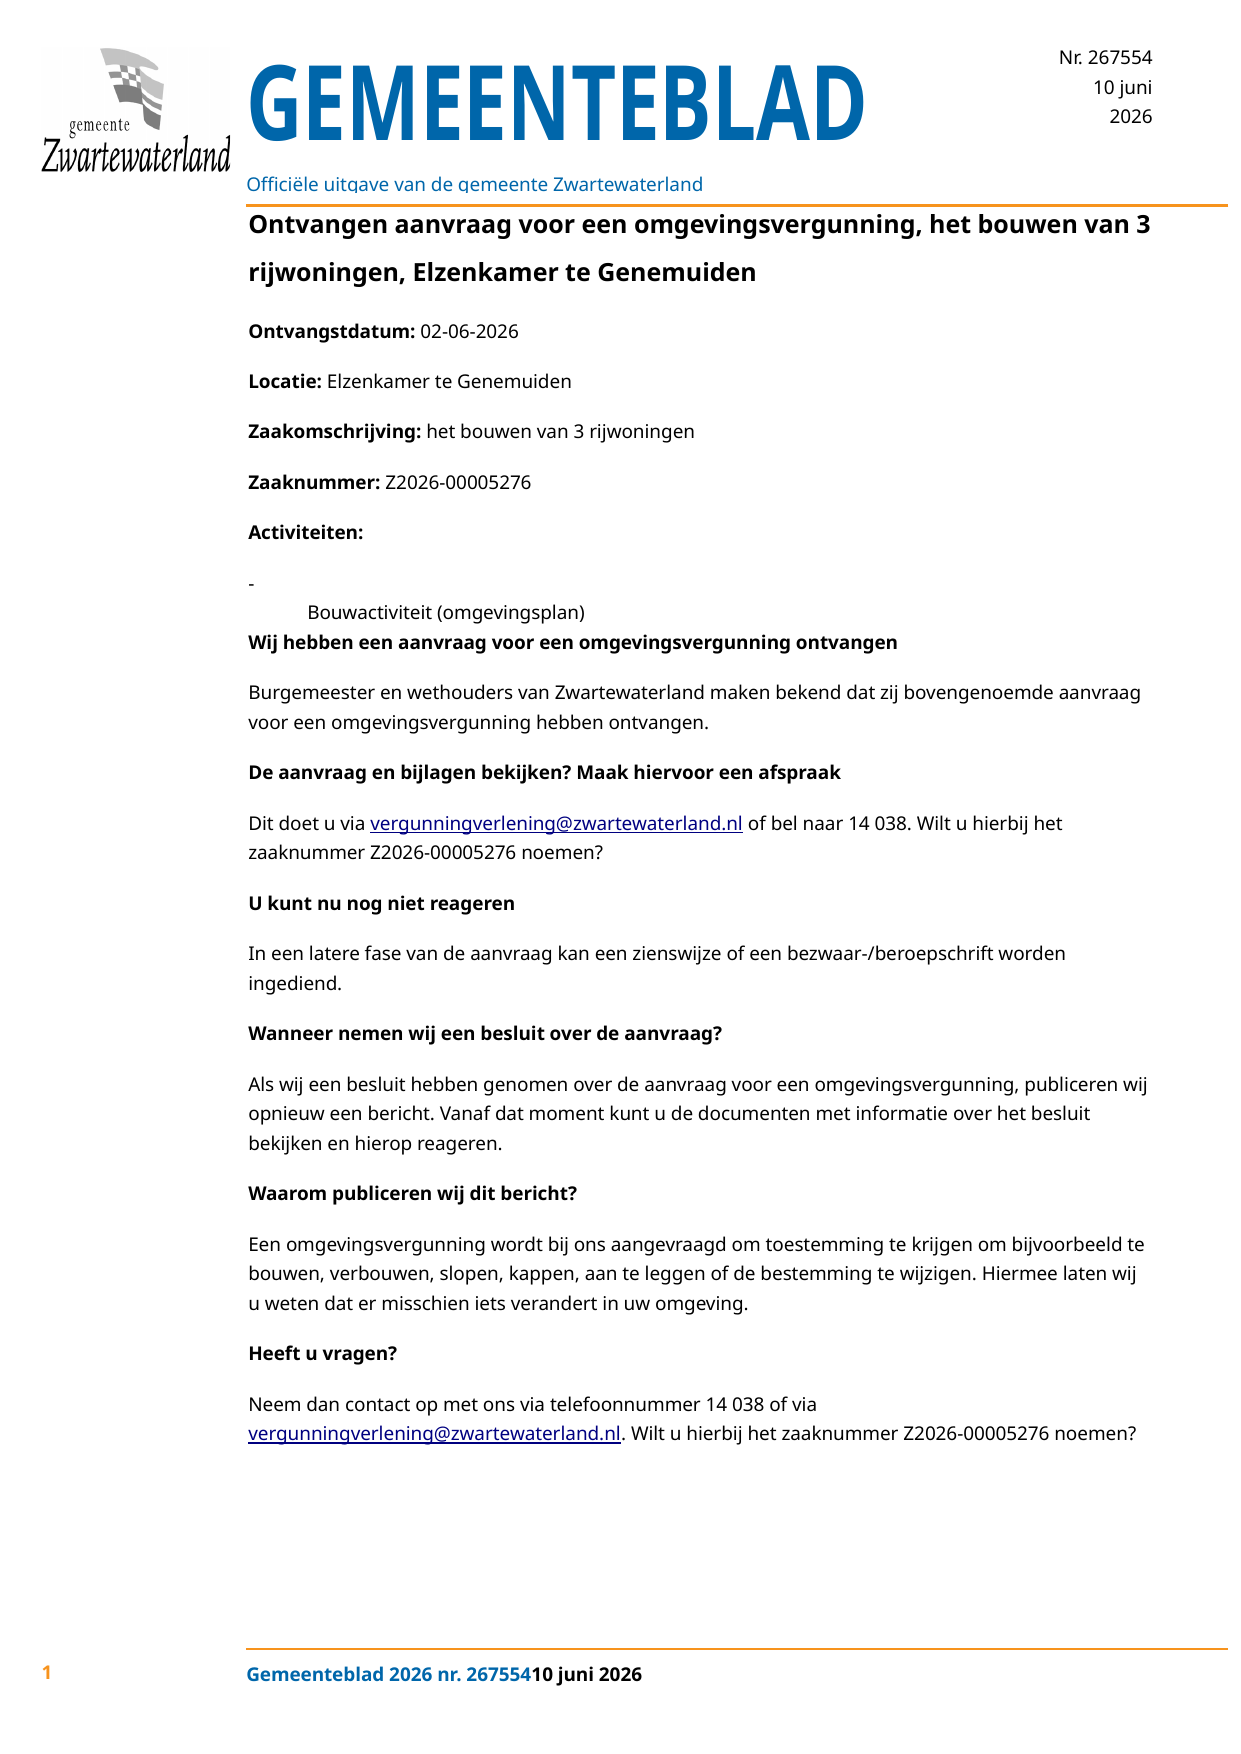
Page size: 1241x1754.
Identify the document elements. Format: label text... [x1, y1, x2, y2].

text In een latere fase van de aanvraag kan een zienswijze of een bezwaar-/beroepschrift worden ingediend. [248, 940, 1152, 996]
text Zaakomschrijving: het bouwen van 3 rijwoningen [248, 419, 1152, 444]
text Locatie: Elzenkamer te Genemuiden [248, 368, 1152, 394]
text Ontvangen aanvraag voor een omgevingsvergunning, het bouwen van 3 rijwoningen, Elzenkamer te Genemuiden [248, 207, 1152, 288]
text Wij hebben een aanvraag voor een omgevingsvergunning ontvangen [248, 629, 1152, 655]
text De aanvraag en bijlagen bekijken? Maak hiervoor een afspraak [248, 759, 1152, 785]
list Bouwactiviteit (omgevingsplan) [248, 599, 1152, 625]
text Neem dan contact op met ons via telefoonnummer 14 038 of via vergunningverlening@zwartewaterland.nl. Wilt u hierbij het zaaknummer Z2026-00005276 noemen? [248, 1391, 1152, 1446]
text U kunt nu nog niet reageren [248, 890, 1152, 916]
text Wanneer nemen wij een besluit over de aanvraag? [248, 1020, 1152, 1046]
text Als wij een besluit hebben genomen over de aanvraag voor een omgevingsvergunning, publiceren wij opnieuw een bericht. Vanaf dat moment kunt u de documenten met informatie over het besluit bekijken en hierop reageren. [248, 1071, 1152, 1156]
text Ontvangstdatum: 02-06-2026 [248, 318, 1152, 344]
text Dit doet u via vergunningverlening@zwartewaterland.nl of bel naar 14 038. Wilt u hierbij het zaaknummer Z2026-00005276 noemen? [248, 810, 1152, 865]
text Een omgevingsvergunning wordt bij ons aangevraagd om toestemming te krijgen om bijvoorbeeld te bouwen, verbouwen, slopen, kappen, aan te leggen of de bestemming te wijzigen. Hiermee laten wij u weten dat er misschien iets verandert in uw omgeving. [248, 1231, 1152, 1316]
text Zaaknummer: Z2026-00005276 [248, 469, 1152, 495]
text Burgemeester en wethouders van Zwartewaterland maken bekend dat zij bovengenoemde aanvraag voor een omgevingsvergunning hebben ontvangen. [248, 679, 1152, 735]
picture [41, 47, 231, 172]
text Heeft u vragen? [248, 1340, 1152, 1366]
text Waarom publiceren wij dit bericht? [248, 1180, 1152, 1206]
text Activiteiten: [248, 519, 1152, 545]
